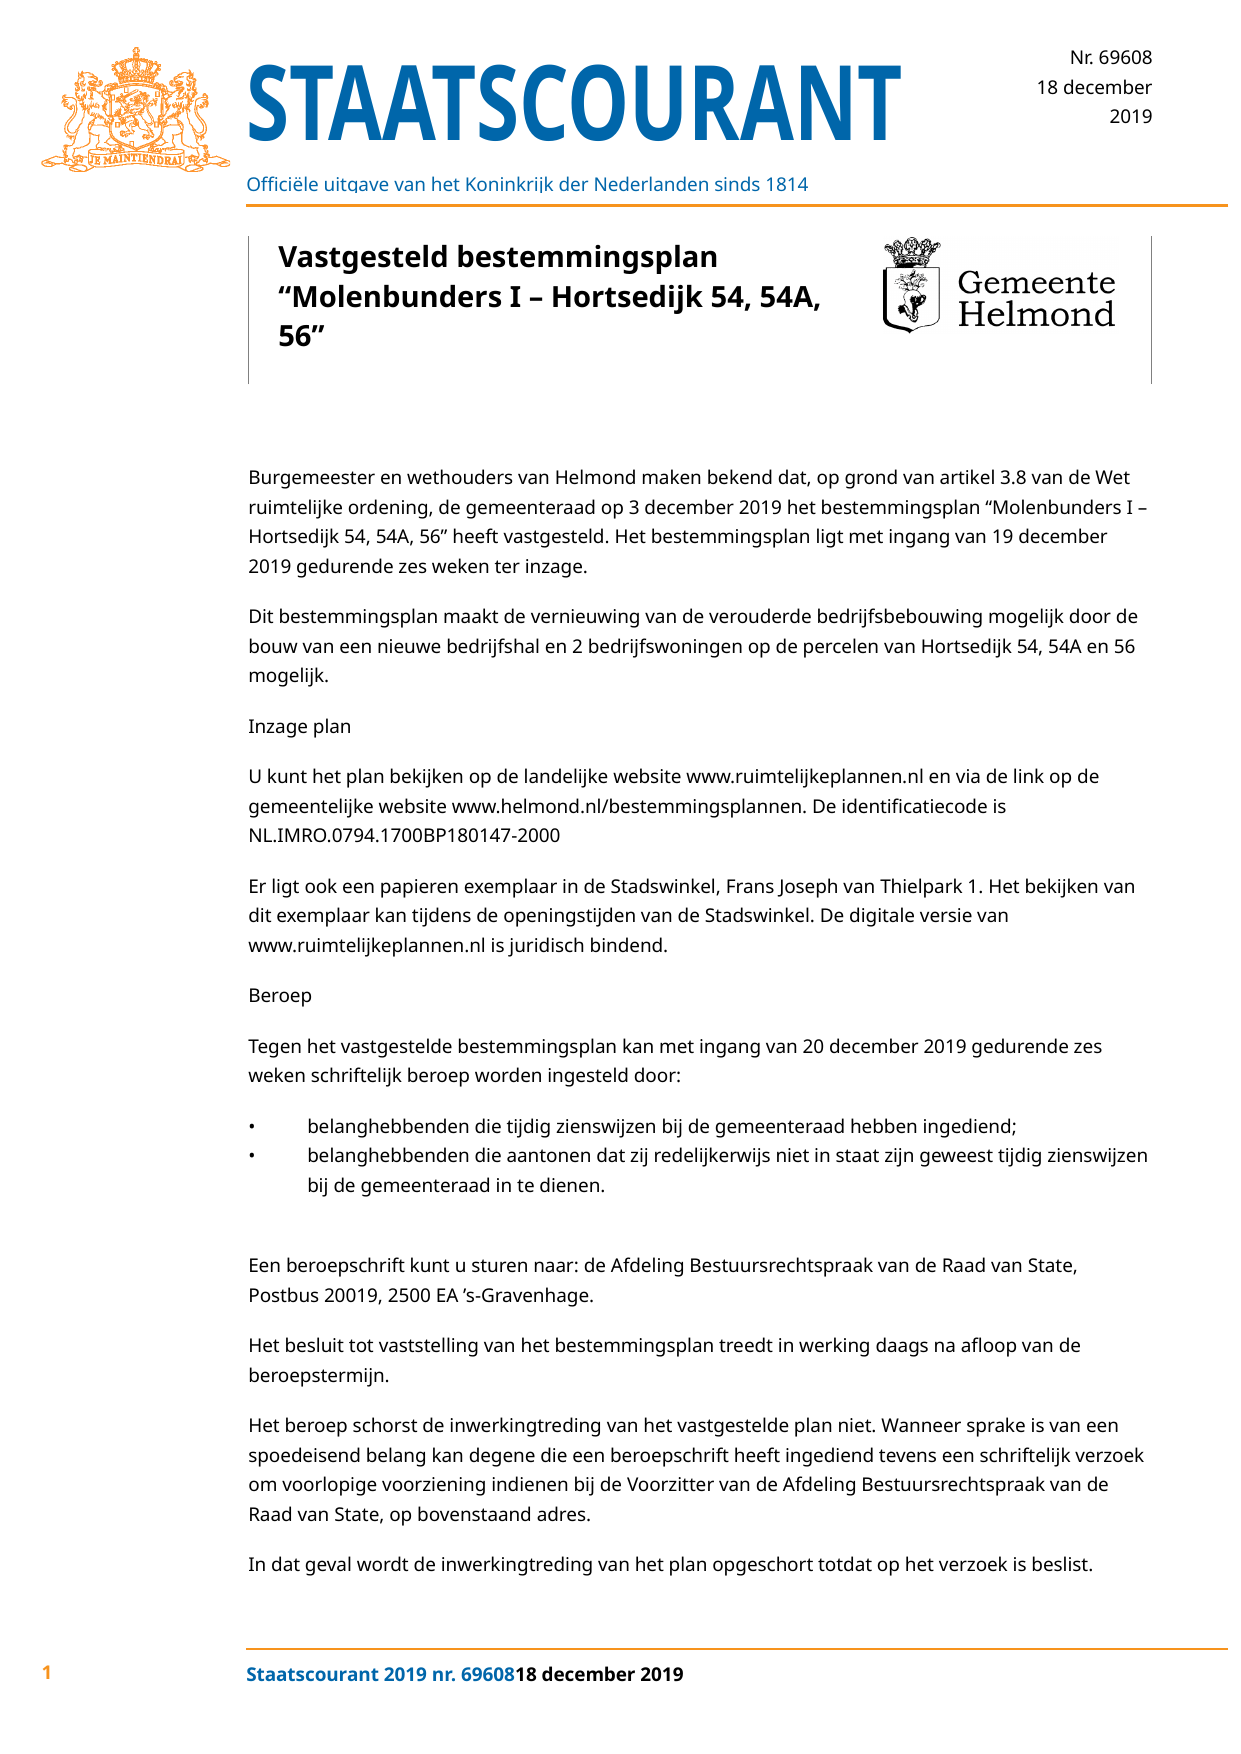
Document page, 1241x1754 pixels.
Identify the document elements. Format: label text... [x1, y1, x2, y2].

text Er ligt ook een papieren exemplaar in de Stadswinkel, Frans Joseph van Thielpark 1. Het bekijken van dit exemplaar kan tijdens de openingstijden van de Stadswinkel. De digitale versie van www.ruimtelijkeplannen.nl is juridisch bindend. [248, 873, 1152, 958]
text Burgemeester en wethouders van Helmond maken bekend dat, op grond van artikel 3.8 van de Wet ruimtelijke ordening, de gemeenteraad op 3 december 2019 het bestemmingsplan “Molenbunders I – Hortsedijk 54, 54A, 56” heeft vastgesteld. Het bestemmingsplan ligt met ingang van 19 december 2019 gedurende zes weken ter inzage. [248, 464, 1152, 579]
picture [41, 47, 231, 172]
picture [882, 236, 1119, 334]
text U kunt het plan bekijken op de landelijke website www.ruimtelijkeplannen.nl en via de link op de gemeentelijke website www.helmond.nl/bestemmingsplannen. De identificatiecode is NL.IMRO.0794.1700BP180147-2000 [248, 763, 1152, 848]
text Inzage plan [248, 713, 1152, 739]
text Tegen het vastgestelde bestemmingsplan kan met ingang van 20 december 2019 gedurende zes weken schriftelijk beroep worden ingesteld door: [248, 1033, 1152, 1088]
text Een beroepschrift kunt u sturen naar: de Afdeling Bestuursrechtspraak van de Raad van State, Postbus 20019, 2500 EA ’s-Gravenhage. [248, 1252, 1152, 1308]
text In dat geval wordt de inwerkingtreding van het plan opgeschort totdat op het verzoek is beslist. [248, 1551, 1152, 1577]
table_header [850, 236, 1151, 384]
list belanghebbenden die tijdig zienswijzen bij de gemeenteraad hebben ingediend; [248, 1113, 1152, 1139]
list belanghebbenden die aantonen dat zij redelijkerwijs niet in staat zijn geweest tijdig zienswijzen bij de gemeenteraad in te dienen. [248, 1143, 1152, 1198]
text Dit bestemmingsplan maakt de vernieuwing van de verouderde bedrijfsbebouwing mogelijk door de bouw van een nieuwe bedrijfshal en 2 bedrijfswoningen op de percelen van Hortsedijk 54, 54A en 56 mogelijk. [248, 603, 1152, 688]
table_header Vastgesteld bestemmingsplan “Molenbunders I – Hortsedijk 54, 54A, 56” [249, 236, 850, 384]
text Het besluit tot vaststelling van het bestemmingsplan treedt in werking daags na afloop van de beroepstermijn. [248, 1332, 1152, 1388]
text Het beroep schorst de inwerkingtreding van het vastgestelde plan niet. Wanneer sprake is van een spoedeisend belang kan degene die een beroepschrift heeft ingediend tevens een schriftelijk verzoek om voorlopige voorziening indienen bij de Voorzitter van de Afdeling Bestuursrechtspraak van de Raad van State, op bovenstaand adres. [248, 1412, 1152, 1527]
text Beroep [248, 983, 1152, 1008]
